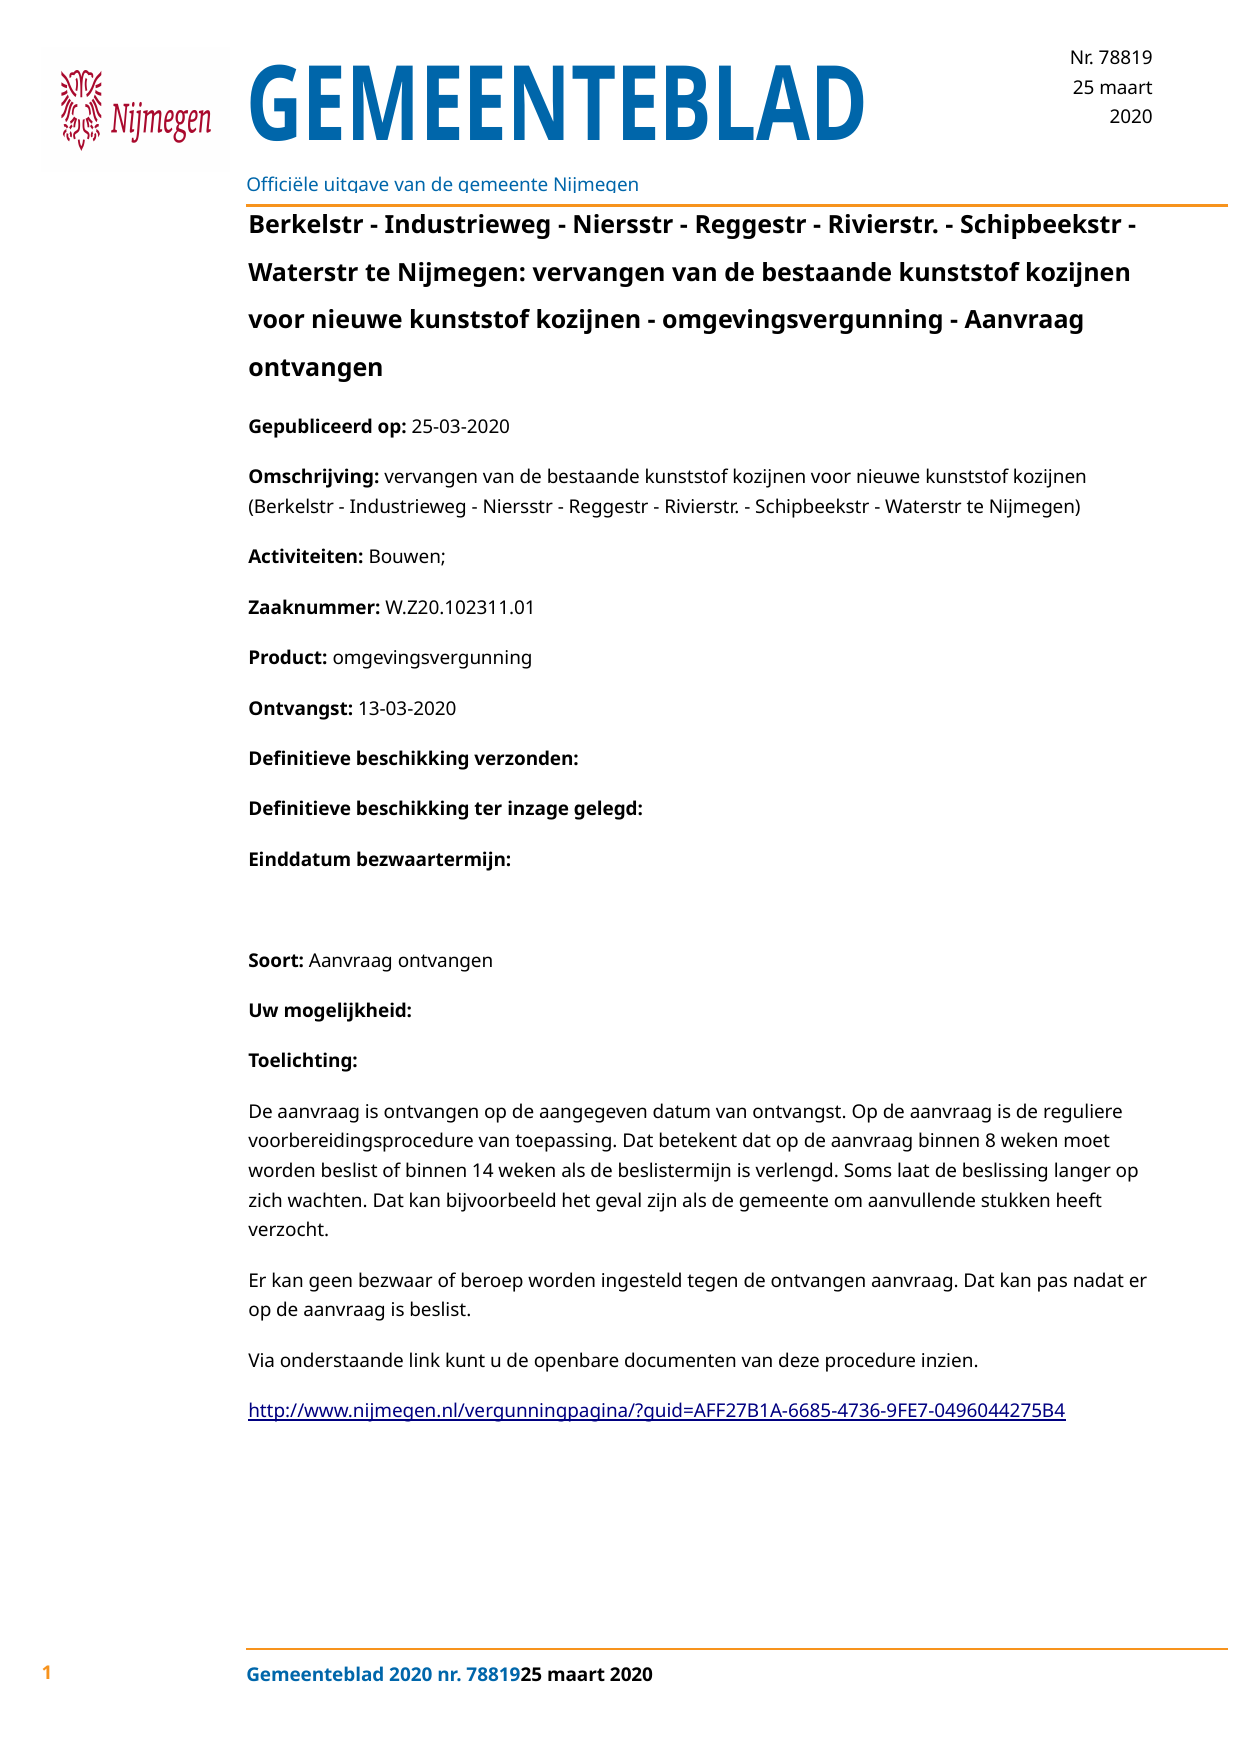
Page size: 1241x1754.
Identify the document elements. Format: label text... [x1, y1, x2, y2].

text Ontvangst: 13-03-2020 [248, 695, 1152, 721]
text Product: omgevingsvergunning [248, 644, 1152, 670]
text http://www.nijmegen.nl/vergunningpagina/?guid=AFF27B1A-6685-4736-9FE7-0496044275B4 [248, 1397, 1152, 1423]
text Toelichting: [248, 1048, 1152, 1073]
text Definitieve beschikking ter inzage gelegd: [248, 796, 1152, 821]
text De aanvraag is ontvangen op de aangegeven datum van ontvangst. Op de aanvraag is de reguliere voorbereidingsprocedure van toepassing. Dat betekent dat op de aanvraag binnen 8 weken moet worden beslist of binnen 14 weken als de beslistermijn is verlengd. Soms laat de beslissing langer op zich wachten. Dat kan bijvoorbeeld het geval zijn als de gemeente om aanvullende stukken heeft verzocht. [248, 1098, 1152, 1242]
text Via onderstaande link kunt u de openbare documenten van deze procedure inzien. [248, 1347, 1152, 1373]
text Uw mogelijkheid: [248, 997, 1152, 1023]
text Berkelstr - Industrieweg - Niersstr - Reggestr - Rivierstr. - Schipbeekstr - Waterstr te Nijmegen: vervangen van de bestaande kunststof kozijnen voor nieuwe kunststof kozijnen - omgevingsvergunning - Aanvraag ontvangen [248, 207, 1152, 384]
text Omschrijving: vervangen van de bestaande kunststof kozijnen voor nieuwe kunststof kozijnen (Berkelstr - Industrieweg - Niersstr - Reggestr - Rivierstr. - Schipbeekstr - Waterstr te Nijmegen) [248, 463, 1152, 519]
text Definitieve beschikking verzonden: [248, 745, 1152, 771]
text Soort: Aanvraag ontvangen [248, 947, 1152, 973]
picture [41, 47, 231, 172]
text Gepubliceerd op: 25-03-2020 [248, 413, 1152, 439]
text Einddatum bezwaartermijn: [248, 846, 1152, 872]
text Activiteiten: Bouwen; [248, 543, 1152, 569]
text Zaaknummer: W.Z20.102311.01 [248, 594, 1152, 620]
text Er kan geen bezwaar of beroep worden ingesteld tegen de ontvangen aanvraag. Dat kan pas nadat er op de aanvraag is beslist. [248, 1267, 1152, 1322]
